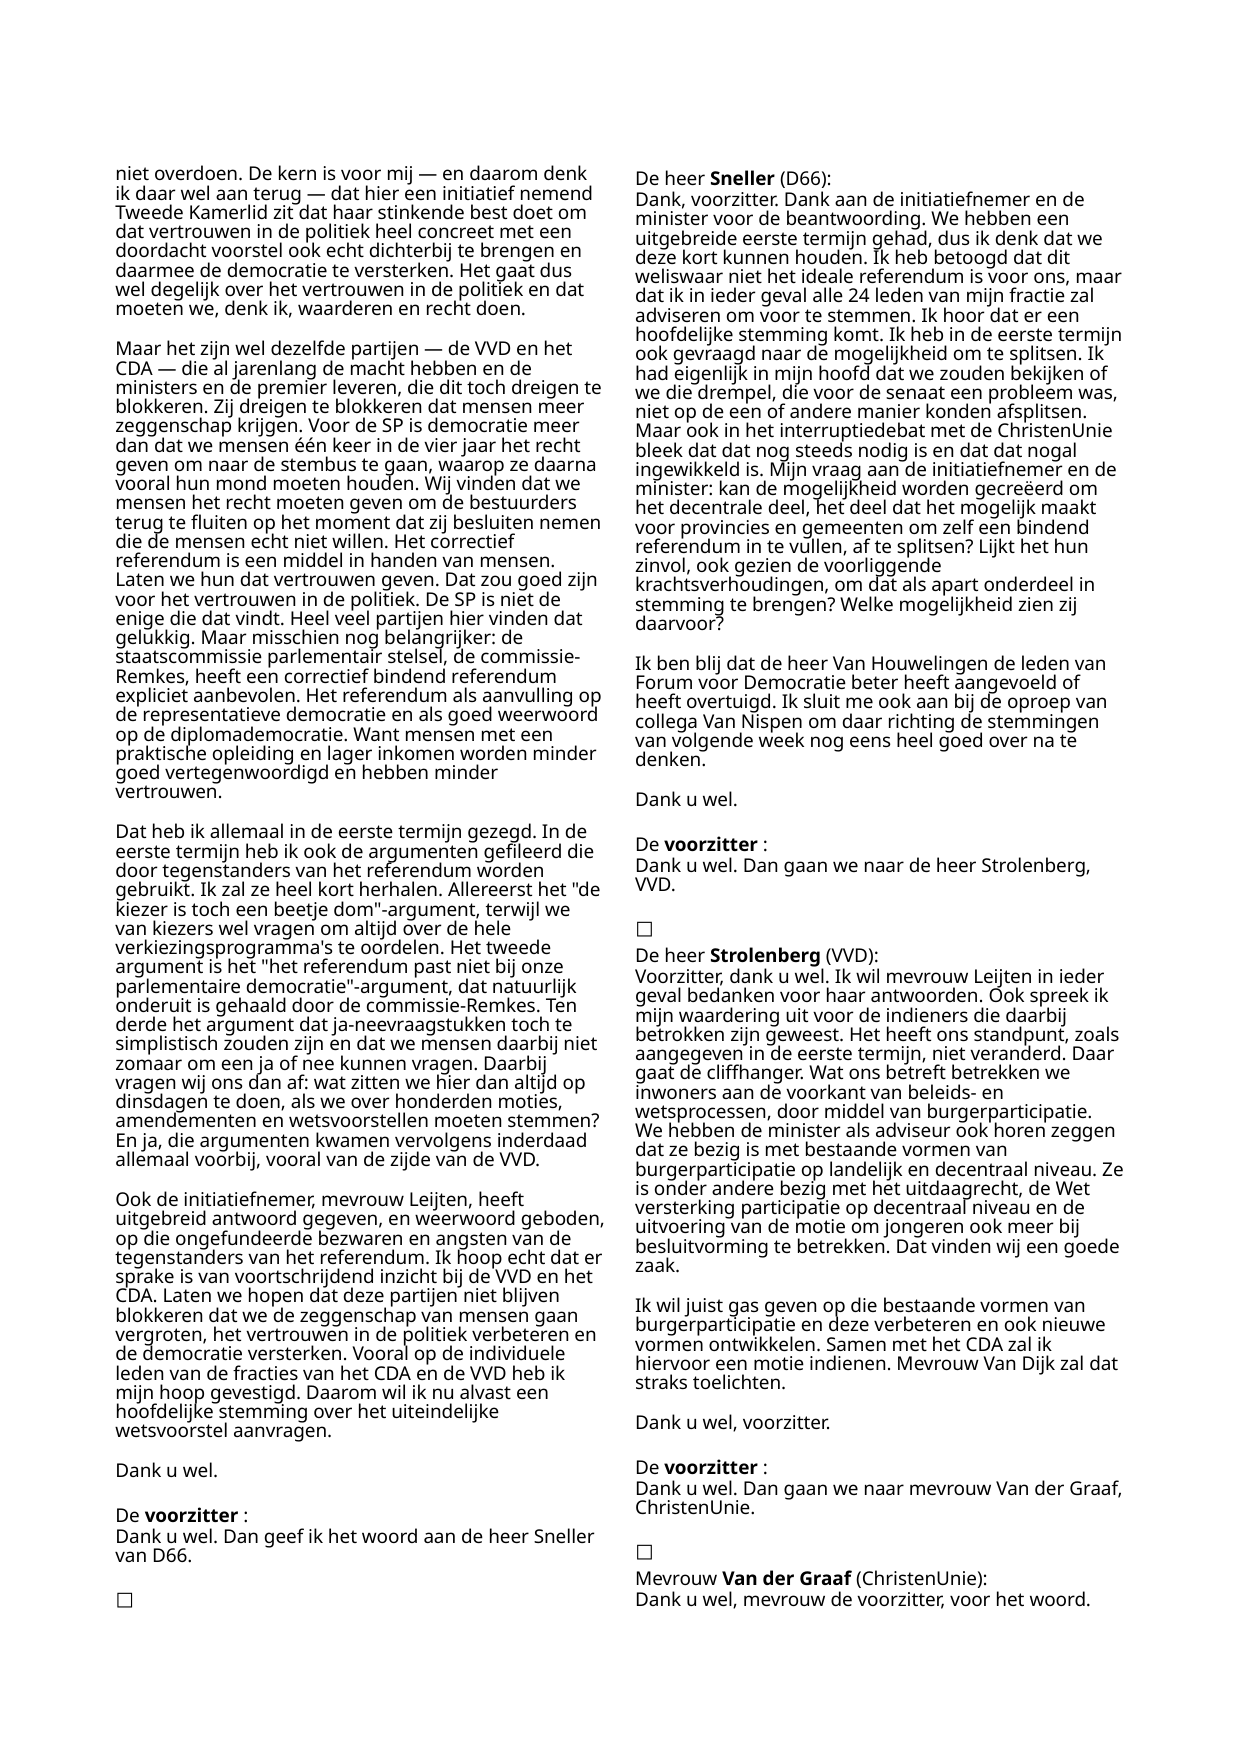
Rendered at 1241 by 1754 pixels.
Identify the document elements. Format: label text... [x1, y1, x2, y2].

text Ook de initiatiefnemer, mevrouw Leijten, heeft uitgebreid antwoord gegeven, en weerwoord geboden, op die ongefundeerde bezwaren en angsten van de tegenstanders van het referendum. Ik hoop echt dat er sprake is van voortschrijdend inzicht bij de VVD en het CDA. Laten we hopen dat deze partijen niet blijven blokkeren dat we de zeggenschap van mensen gaan vergroten, het vertrouwen in de politiek verbeteren en de democratie versterken. Vooral op de individuele leden van de fracties van het CDA en de VVD heb ik mijn hoop gevestigd. Daarom wil ik nu alvast een hoofdelijke stemming over het uiteindelijke wetsvoorstel aanvragen. [115, 1191, 605, 1442]
text De voorzitter : [635, 1454, 1125, 1480]
text Dank u wel. Dan gaan we naar de heer Strolenberg, VVD. [635, 857, 1125, 896]
text Maar het zijn wel dezelfde partijen — de VVD en het CDA — die al jarenlang de macht hebben en de ministers en de premier leveren, die dit toch dreigen te blokkeren. Zij dreigen te blokkeren dat mensen meer zeggenschap krijgen. Voor de SP is democratie meer dan dat we mensen één keer in de vier jaar het recht geven om naar de stembus te gaan, waarop ze daarna vooral hun mond moeten houden. Wij vinden dat we mensen het recht moeten geven om de bestuurders terug te fluiten op het moment dat zij besluiten nemen die de mensen echt niet willen. Het correctief referendum is een middel in handen van mensen. Laten we hun dat vertrouwen geven. Dat zou goed zijn voor het vertrouwen in de politiek. De SP is niet de enige die dat vindt. Heel veel partijen hier vinden dat gelukkig. Maar misschien nog belangrijker: de staatscommissie parlementair stelsel, de commissie-Remkes, heeft een correctief bindend referendum expliciet aanbevolen. Het referendum als aanvulling op de representatieve democratie en als goed weerwoord op de diplomademocratie. Want mensen met een praktische opleiding en lager inkomen worden minder goed vertegenwoordigd en hebben minder vertrouwen. [115, 340, 605, 803]
text Ik ben blij dat de heer Van Houwelingen de leden van Forum voor Democratie beter heeft aangevoeld of heeft overtuigd. Ik sluit me ook aan bij de oproep van collega Van Nispen om daar richting de stemmingen van volgende week nog eens heel goed over na te denken. [635, 655, 1125, 771]
text Dank u wel, mevrouw de voorzitter, voor het woord. [635, 1591, 1125, 1610]
text Dank, voorzitter. Dank aan de initiatiefnemer en de minister voor de beantwoording. We hebben een uitgebreide eerste termijn gehad, dus ik denk dat we deze kort kunnen houden. Ik heb betoogd dat dit weliswaar niet het ideale referendum is voor ons, maar dat ik in ieder geval alle 24 leden van mijn fractie zal adviseren om voor te stemmen. Ik hoor dat er een hoofdelijke stemming komt. Ik heb in de eerste termijn ook gevraagd naar de mogelijkheid om te splitsen. Ik had eigenlijk in mijn hoofd dat we zouden bekijken of we die drempel, die voor de senaat een probleem was, niet op de een of andere manier konden afsplitsen. Maar ook in het interruptiedebat met de ChristenUnie bleek dat dat nog steeds nodig is en dat dat nogal ingewikkeld is. Mijn vraag aan de initiatiefnemer en de minister: kan de mogelijkheid worden gecreëerd om het decentrale deel, het deel dat het mogelijk maakt voor provincies en gemeenten om zelf een bindend referendum in te vullen, af te splitsen? Lijkt het hun zinvol, ook gezien de voorliggende krachtsverhoudingen, om dat als apart onderdeel in stemming te brengen? Welke mogelijkheid zien zij daarvoor? [635, 191, 1125, 634]
text Ik wil juist gas geven op die bestaande vormen van burgerparticipatie en deze verbeteren en ook nieuwe vormen ontwikkelen. Samen met het CDA zal ik hiervoor een motie indienen. Mevrouw Van Dijk zal dat straks toelichten. [635, 1297, 1125, 1393]
text Dank u wel. Dan gaan we naar mevrouw Van der Graaf, ChristenUnie. [635, 1480, 1125, 1518]
text ⬜ [115, 1587, 605, 1613]
text Mevrouw Van der Graaf (ChristenUnie): [635, 1565, 1125, 1591]
text Dank u wel. [635, 791, 1125, 811]
text ⬜ [635, 917, 1125, 942]
text De voorzitter : [635, 831, 1125, 857]
text De heer Strolenberg (VVD): [635, 942, 1125, 968]
text Dank u wel, voorzitter. [635, 1414, 1125, 1433]
text ⬜ [635, 1539, 1125, 1565]
text Voorzitter, dank u wel. Ik wil mevrouw Leijten in ieder geval bedanken voor haar antwoorden. Ook spreek ik mijn waardering uit voor de indieners die daarbij betrokken zijn geweest. Het heeft ons standpunt, zoals aangegeven in de eerste termijn, niet veranderd. Daar gaat de cliffhanger. Wat ons betreft betrekken we inwoners aan de voorkant van beleids- en wetsprocessen, door middel van burgerparticipatie. We hebben de minister als adviseur ook horen zeggen dat ze bezig is met bestaande vormen van burgerparticipatie op landelijk en decentraal niveau. Ze is onder andere bezig met het uitdaagrecht, de Wet versterking participatie op decentraal niveau en de uitvoering van de motie om jongeren ook meer bij besluitvorming te betrekken. Dat vinden wij een goede zaak. [635, 968, 1125, 1276]
text De heer Sneller (D66): [635, 165, 1125, 191]
text niet overdoen. De kern is voor mij — en daarom denk ik daar wel aan terug — dat hier een initiatief nemend Tweede Kamerlid zit dat haar stinkende best doet om dat vertrouwen in de politiek heel concreet met een doordacht voorstel ook echt dichterbij te brengen en daarmee de democratie te versterken. Het gaat dus wel degelijk over het vertrouwen in de politiek en dat moeten we, denk ik, waarderen en recht doen. [115, 165, 605, 319]
text De voorzitter : [115, 1502, 605, 1528]
text Dat heb ik allemaal in de eerste termijn gezegd. In de eerste termijn heb ik ook de argumenten gefileerd die door tegenstanders van het referendum worden gebruikt. Ik zal ze heel kort herhalen. Allereerst het "de kiezer is toch een beetje dom"-argument, terwijl we van kiezers wel vragen om altijd over de hele verkiezingsprogramma's te oordelen. Het tweede argument is het "het referendum past niet bij onze parlementaire democratie"-argument, dat natuurlijk onderuit is gehaald door de commissie-Remkes. Ten derde het argument dat ja-neevraagstukken toch te simplistisch zouden zijn en dat we mensen daarbij niet zomaar om een ja of nee kunnen vragen. Daarbij vragen wij ons dan af: wat zitten we hier dan altijd op dinsdagen te doen, als we over honderden moties, amendementen en wetsvoorstellen moeten stemmen? En ja, die argumenten kwamen vervolgens inderdaad allemaal voorbij, vooral van de zijde van de VVD. [115, 823, 605, 1170]
text Dank u wel. [115, 1462, 605, 1482]
text Dank u wel. Dan geef ik het woord aan de heer Sneller van D66. [115, 1528, 605, 1567]
